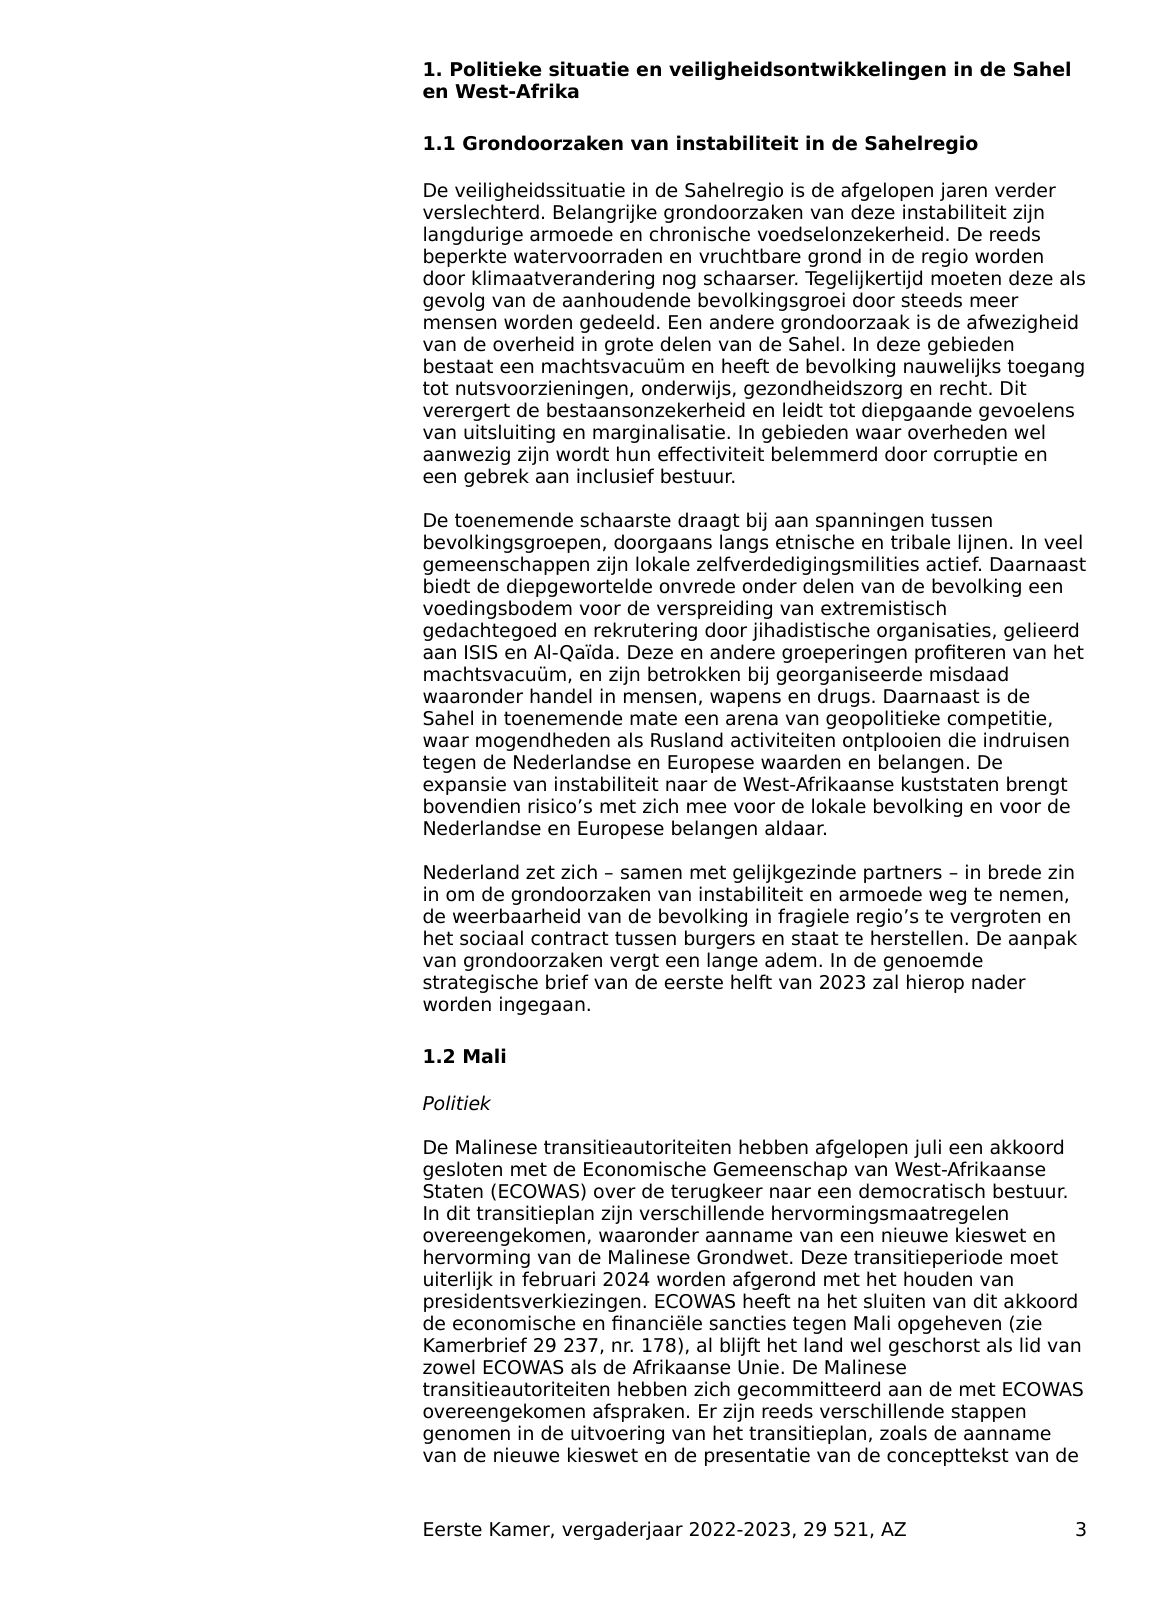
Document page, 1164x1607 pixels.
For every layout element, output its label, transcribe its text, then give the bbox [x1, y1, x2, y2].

text Nederland zet zich – samen met gelijkgezinde partners – in brede zin in om de grondoorzaken van instabiliteit en armoede weg te nemen, de weerbaarheid van de bevolking in fragiele regio’s te vergroten en het sociaal contract tussen burgers en staat te herstellen. De aanpak van grondoorzaken vergt een lange adem. In de genoemde strategische brief van de eerste helft van 2023 zal hierop nader worden ingegaan. [422, 862, 1087, 1016]
subtitle Politiek [422, 1093, 1087, 1114]
subtitle 1. Politieke situatie en veiligheidsontwikkelingen in de Sahel en West-Afrika [422, 59, 1087, 103]
text De veiligheidssituatie in de Sahelregio is de afgelopen jaren verder verslechterd. Belangrijke grondoorzaken van deze instabiliteit zijn langdurige armoede en chronische voedselonzekerheid. De reeds beperkte watervoorraden en vruchtbare grond in de regio worden door klimaatverandering nog schaarser. Tegelijkertijd moeten deze als gevolg van de aanhoudende bevolkingsgroei door steeds meer mensen worden gedeeld. Een andere grondoorzaak is de afwezigheid van de overheid in grote delen van de Sahel. In deze gebieden bestaat een machtsvacuüm en heeft de bevolking nauwelijks toegang tot nutsvoorzieningen, onderwijs, gezondheidszorg en recht. Dit verergert de bestaansonzekerheid en leidt tot diepgaande gevoelens van uitsluiting en marginalisatie. In gebieden waar overheden wel aanwezig zijn wordt hun effectiviteit belemmerd door corruptie en een gebrek aan inclusief bestuur. [422, 180, 1087, 488]
subtitle 1.1 Grondoorzaken van instabiliteit in de Sahelregio [422, 133, 1087, 155]
subtitle 1.2 Mali [422, 1046, 1087, 1068]
text De Malinese transitieautoriteiten hebben afgelopen juli een akkoord gesloten met de Economische Gemeenschap van West-Afrikaanse Staten (ECOWAS) over de terugkeer naar een democratisch bestuur. In dit transitieplan zijn verschillende hervormingsmaatregelen overeengekomen, waaronder aanname van een nieuwe kieswet en hervorming van de Malinese Grondwet. Deze transitieperiode moet uiterlijk in februari 2024 worden afgerond met het houden van presidentsverkiezingen. ECOWAS heeft na het sluiten van dit akkoord de economische en financiële sancties tegen Mali opgeheven (zie Kamerbrief 29 237, nr. 178), al blijft het land wel geschorst als lid van zowel ECOWAS als de Afrikaanse Unie. De Malinese transitieautoriteiten hebben zich gecommitteerd aan de met ECOWAS overeengekomen afspraken. Er zijn reeds verschillende stappen genomen in de uitvoering van het transitieplan, zoals de aanname van de nieuwe kieswet en de presentatie van de concepttekst van de [422, 1137, 1087, 1466]
text De toenemende schaarste draagt bij aan spanningen tussen bevolkingsgroepen, doorgaans langs etnische en tribale lijnen. In veel gemeenschappen zijn lokale zelfverdedigingsmilities actief. Daarnaast biedt de diepgewortelde onvrede onder delen van de bevolking een voedingsbodem voor de verspreiding van extremistisch gedachtegoed en rekrutering door jihadistische organisaties, gelieerd aan ISIS en Al-Qaïda. Deze en andere groeperingen profiteren van het machtsvacuüm, en zijn betrokken bij georganiseerde misdaad waaronder handel in mensen, wapens en drugs. Daarnaast is de Sahel in toenemende mate een arena van geopolitieke competitie, waar mogendheden als Rusland activiteiten ontplooien die indruisen tegen de Nederlandse en Europese waarden en belangen. De expansie van instabiliteit naar de West-Afrikaanse kuststaten brengt bovendien risico’s met zich mee voor de lokale bevolking en voor de Nederlandse en Europese belangen aldaar. [422, 510, 1087, 839]
